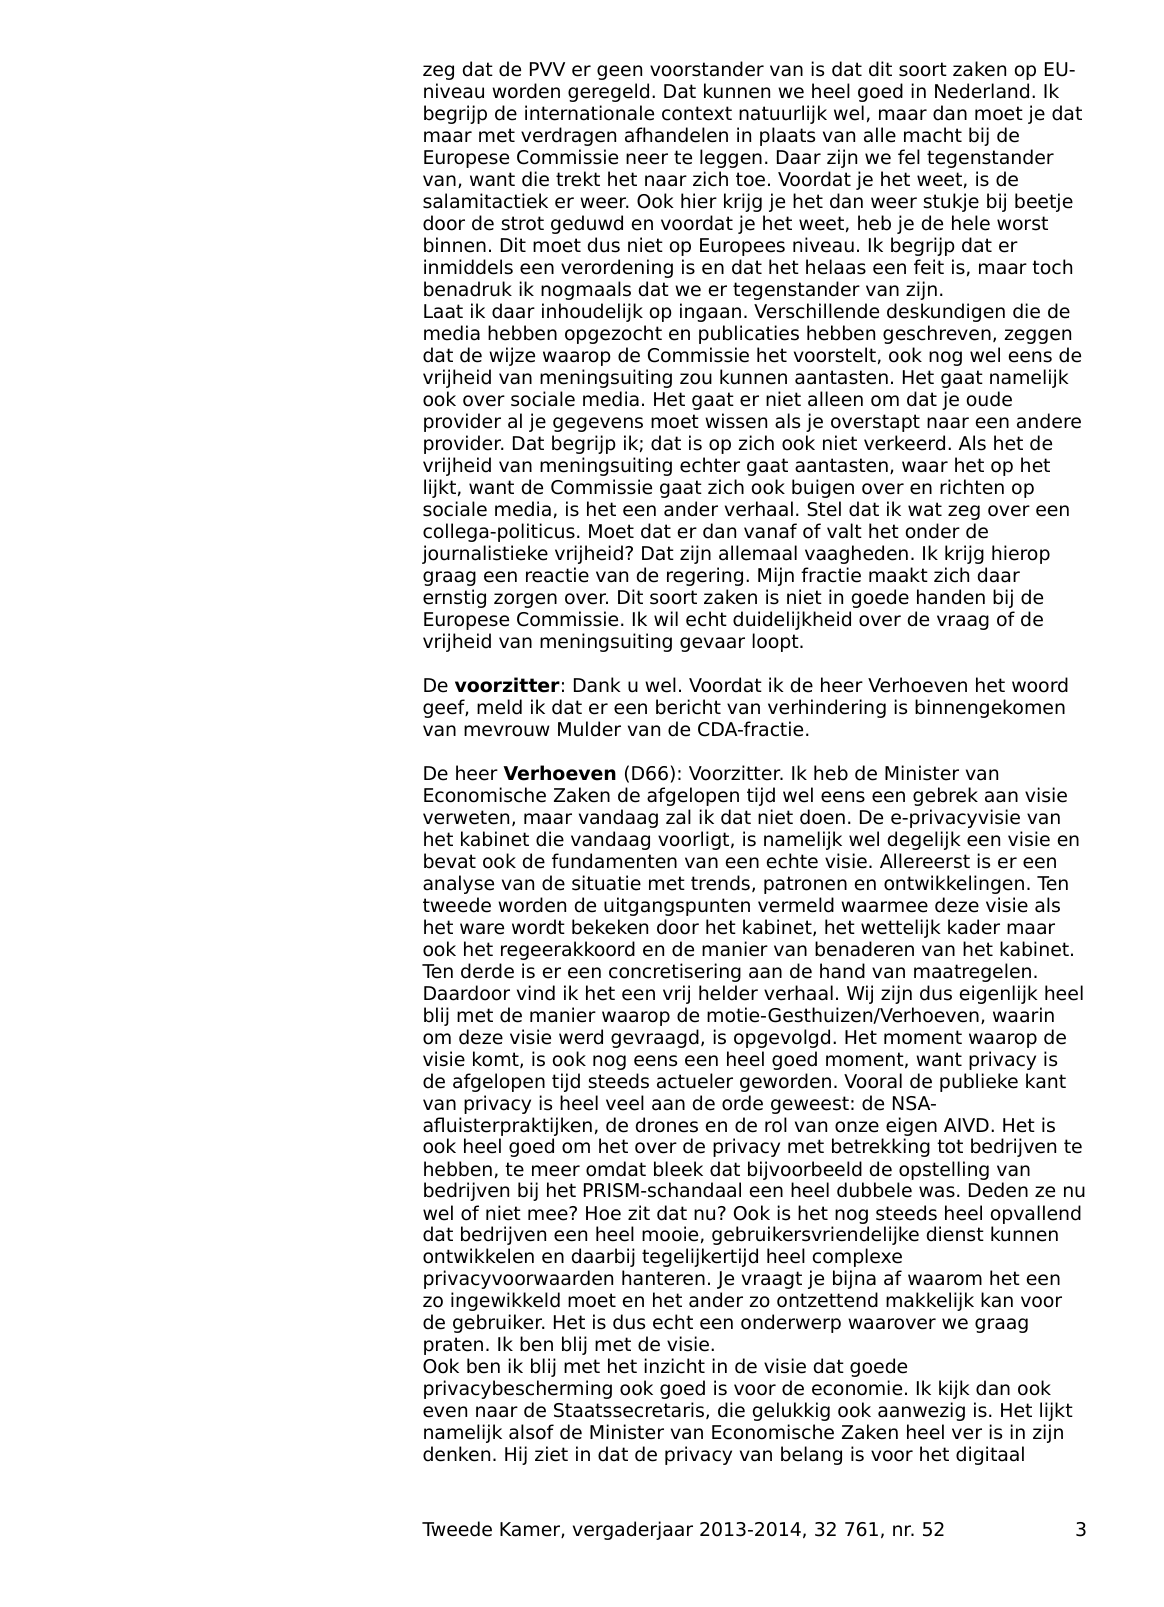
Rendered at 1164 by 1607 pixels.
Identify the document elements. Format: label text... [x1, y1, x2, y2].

text Ook ben ik blij met het inzicht in de visie dat goede privacybescherming ook goed is voor de economie. Ik kijk dan ook even naar de Staatssecretaris, die gelukkig ook aanwezig is. Het lijkt namelijk alsof de Minister van Economische Zaken heel ver is in zijn denken. Hij ziet in dat de privacy van belang is voor het digitaal [422, 1356, 1087, 1466]
text De heer Verhoeven (D66): Voorzitter. Ik heb de Minister van Economische Zaken de afgelopen tijd wel eens een gebrek aan visie verweten, maar vandaag zal ik dat niet doen. De e-privacyvisie van het kabinet die vandaag voorligt, is namelijk wel degelijk een visie en bevat ook de fundamenten van een echte visie. Allereerst is er een analyse van de situatie met trends, patronen en ontwikkelingen. Ten tweede worden de uitgangspunten vermeld waarmee deze visie als het ware wordt bekeken door het kabinet, het wettelijk kader maar ook het regeerakkoord en de manier van benaderen van het kabinet. Ten derde is er een concretisering aan de hand van maatregelen. Daardoor vind ik het een vrij helder verhaal. Wij zijn dus eigenlijk heel blij met de manier waarop de motie-Gesthuizen/Verhoeven, waarin om deze visie werd gevraagd, is opgevolgd. Het moment waarop de visie komt, is ook nog eens een heel goed moment, want privacy is de afgelopen tijd steeds actueler geworden. Vooral de publieke kant van privacy is heel veel aan de orde geweest: de NSA-afluisterpraktijken, de drones en de rol van onze eigen AIVD. Het is ook heel goed om het over de privacy met betrekking tot bedrijven te hebben, te meer omdat bleek dat bijvoorbeeld de opstelling van bedrijven bij het PRISM-schandaal een heel dubbele was. Deden ze nu wel of niet mee? Hoe zit dat nu? Ook is het nog steeds heel opvallend dat bedrijven een heel mooie, gebruikersvriendelijke dienst kunnen ontwikkelen en daarbij tegelijkertijd heel complexe privacyvoorwaarden hanteren. Je vraagt je bijna af waarom het een zo ingewikkeld moet en het ander zo ontzettend makkelijk kan voor de gebruiker. Het is dus echt een onderwerp waarover we graag praten. Ik ben blij met de visie. [422, 763, 1087, 1356]
text zeg dat de PVV er geen voorstander van is dat dit soort zaken op EU-niveau worden geregeld. Dat kunnen we heel goed in Nederland. Ik begrijp de internationale context natuurlijk wel, maar dan moet je dat maar met verdragen afhandelen in plaats van alle macht bij de Europese Commissie neer te leggen. Daar zijn we fel tegenstander van, want die trekt het naar zich toe. Voordat je het weet, is de salamitactiek er weer. Ook hier krijg je het dan weer stukje bij beetje door de strot geduwd en voordat je het weet, heb je de hele worst binnen. Dit moet dus niet op Europees niveau. Ik begrijp dat er inmiddels een verordening is en dat het helaas een feit is, maar toch benadruk ik nogmaals dat we er tegenstander van zijn. [422, 59, 1087, 301]
text De voorzitter: Dank u wel. Voordat ik de heer Verhoeven het woord geef, meld ik dat er een bericht van verhindering is binnengekomen van mevrouw Mulder van de CDA-fractie. [422, 675, 1087, 741]
text Laat ik daar inhoudelijk op ingaan. Verschillende deskundigen die de media hebben opgezocht en publicaties hebben geschreven, zeggen dat de wijze waarop de Commissie het voorstelt, ook nog wel eens de vrijheid van meningsuiting zou kunnen aantasten. Het gaat namelijk ook over sociale media. Het gaat er niet alleen om dat je oude provider al je gegevens moet wissen als je overstapt naar een andere provider. Dat begrijp ik; dat is op zich ook niet verkeerd. Als het de vrijheid van meningsuiting echter gaat aantasten, waar het op het lijkt, want de Commissie gaat zich ook buigen over en richten op sociale media, is het een ander verhaal. Stel dat ik wat zeg over een collega-politicus. Moet dat er dan vanaf of valt het onder de journalistieke vrijheid? Dat zijn allemaal vaagheden. Ik krijg hierop graag een reactie van de regering. Mijn fractie maakt zich daar ernstig zorgen over. Dit soort zaken is niet in goede handen bij de Europese Commissie. Ik wil echt duidelijkheid over de vraag of de vrijheid van meningsuiting gevaar loopt. [422, 301, 1087, 652]
